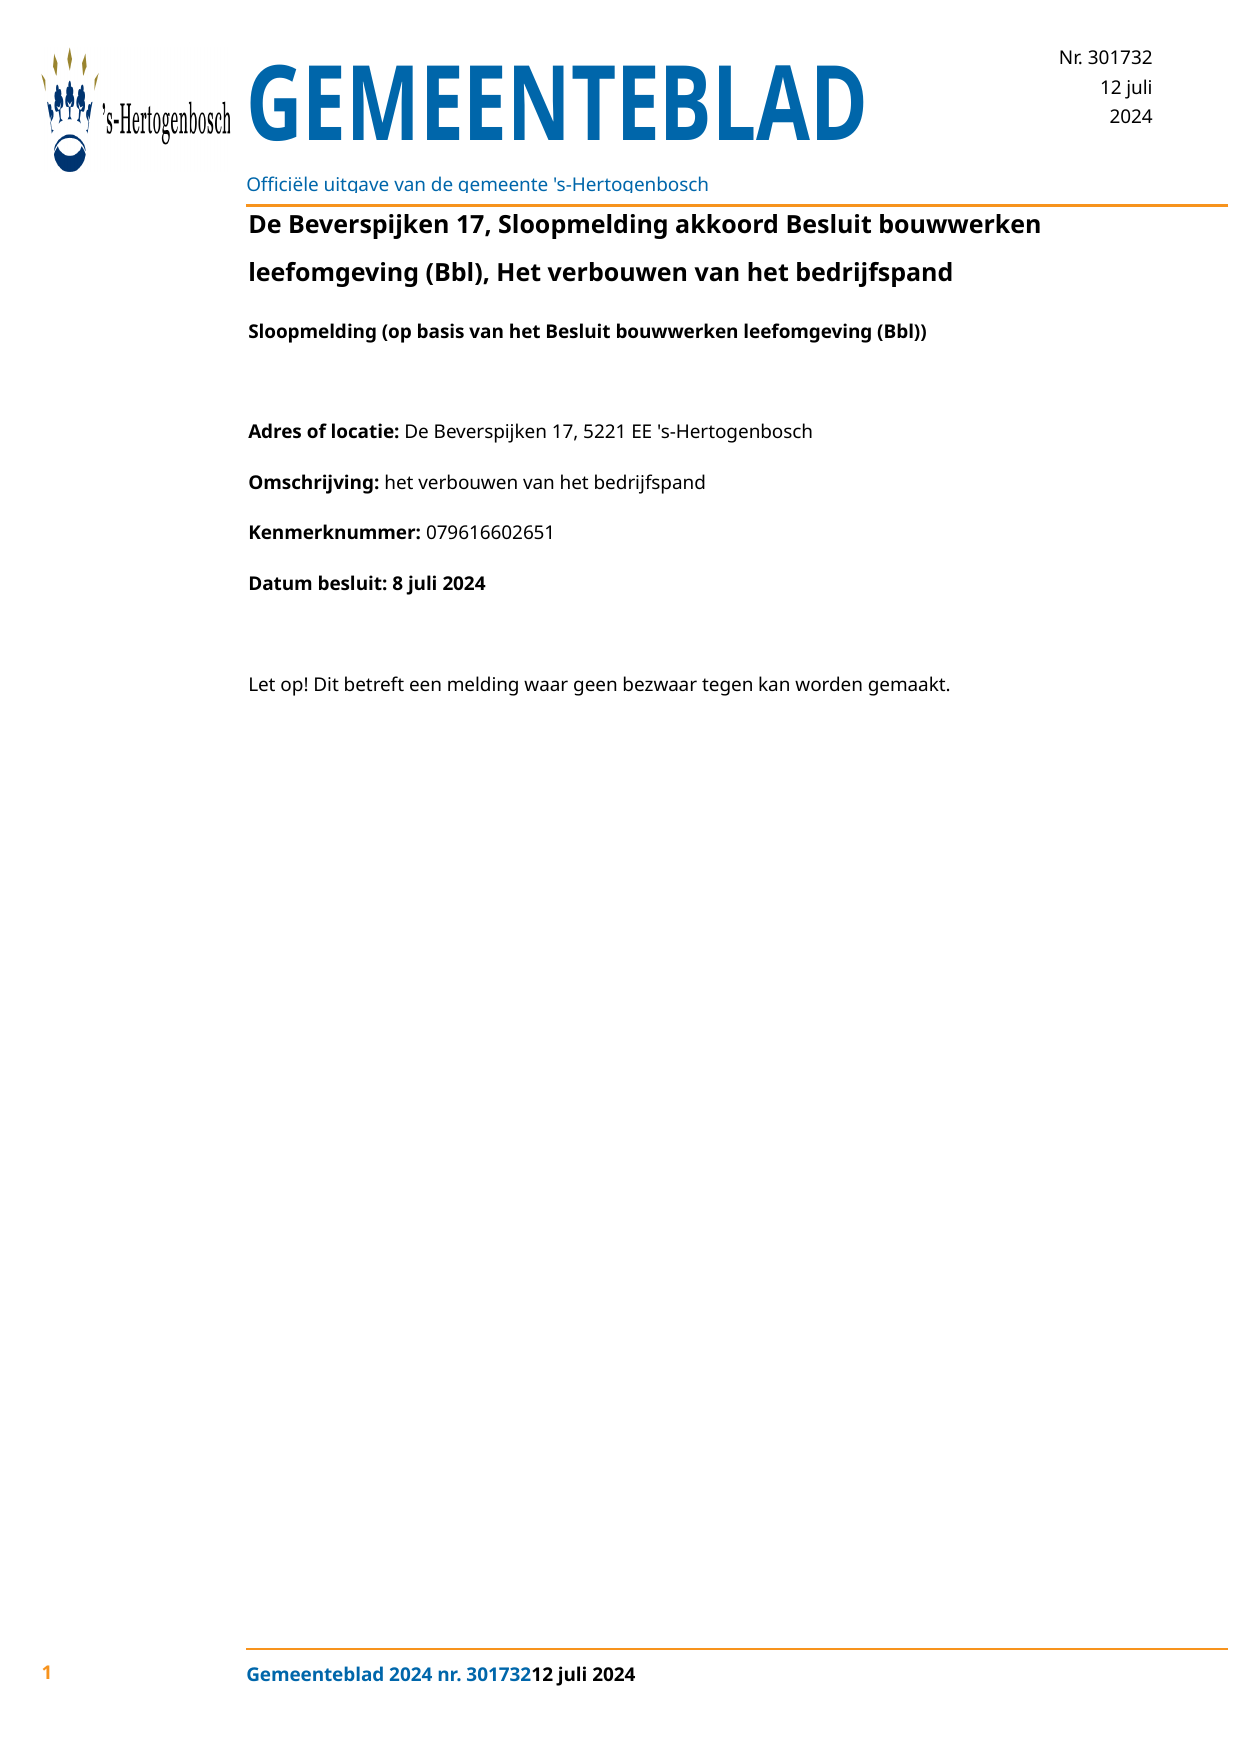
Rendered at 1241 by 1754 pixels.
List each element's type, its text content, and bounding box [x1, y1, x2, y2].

text Let op! Dit betreft een melding waar geen bezwaar tegen kan worden gemaakt. [248, 671, 1152, 697]
picture [41, 47, 231, 172]
text Adres of locatie: De Beverspijken 17, 5221 EE 's-Hertogenbosch [248, 419, 1152, 444]
text De Beverspijken 17, Sloopmelding akkoord Besluit bouwwerken leefomgeving (Bbl), Het verbouwen van het bedrijfspand [248, 207, 1152, 288]
text Omschrijving: het verbouwen van het bedrijfspand [248, 469, 1152, 495]
text Kenmerknummer: 079616602651 [248, 519, 1152, 545]
text Datum besluit: 8 juli 2024 [248, 570, 1152, 596]
text Sloopmelding (op basis van het Besluit bouwwerken leefomgeving (Bbl)) [248, 318, 1152, 344]
